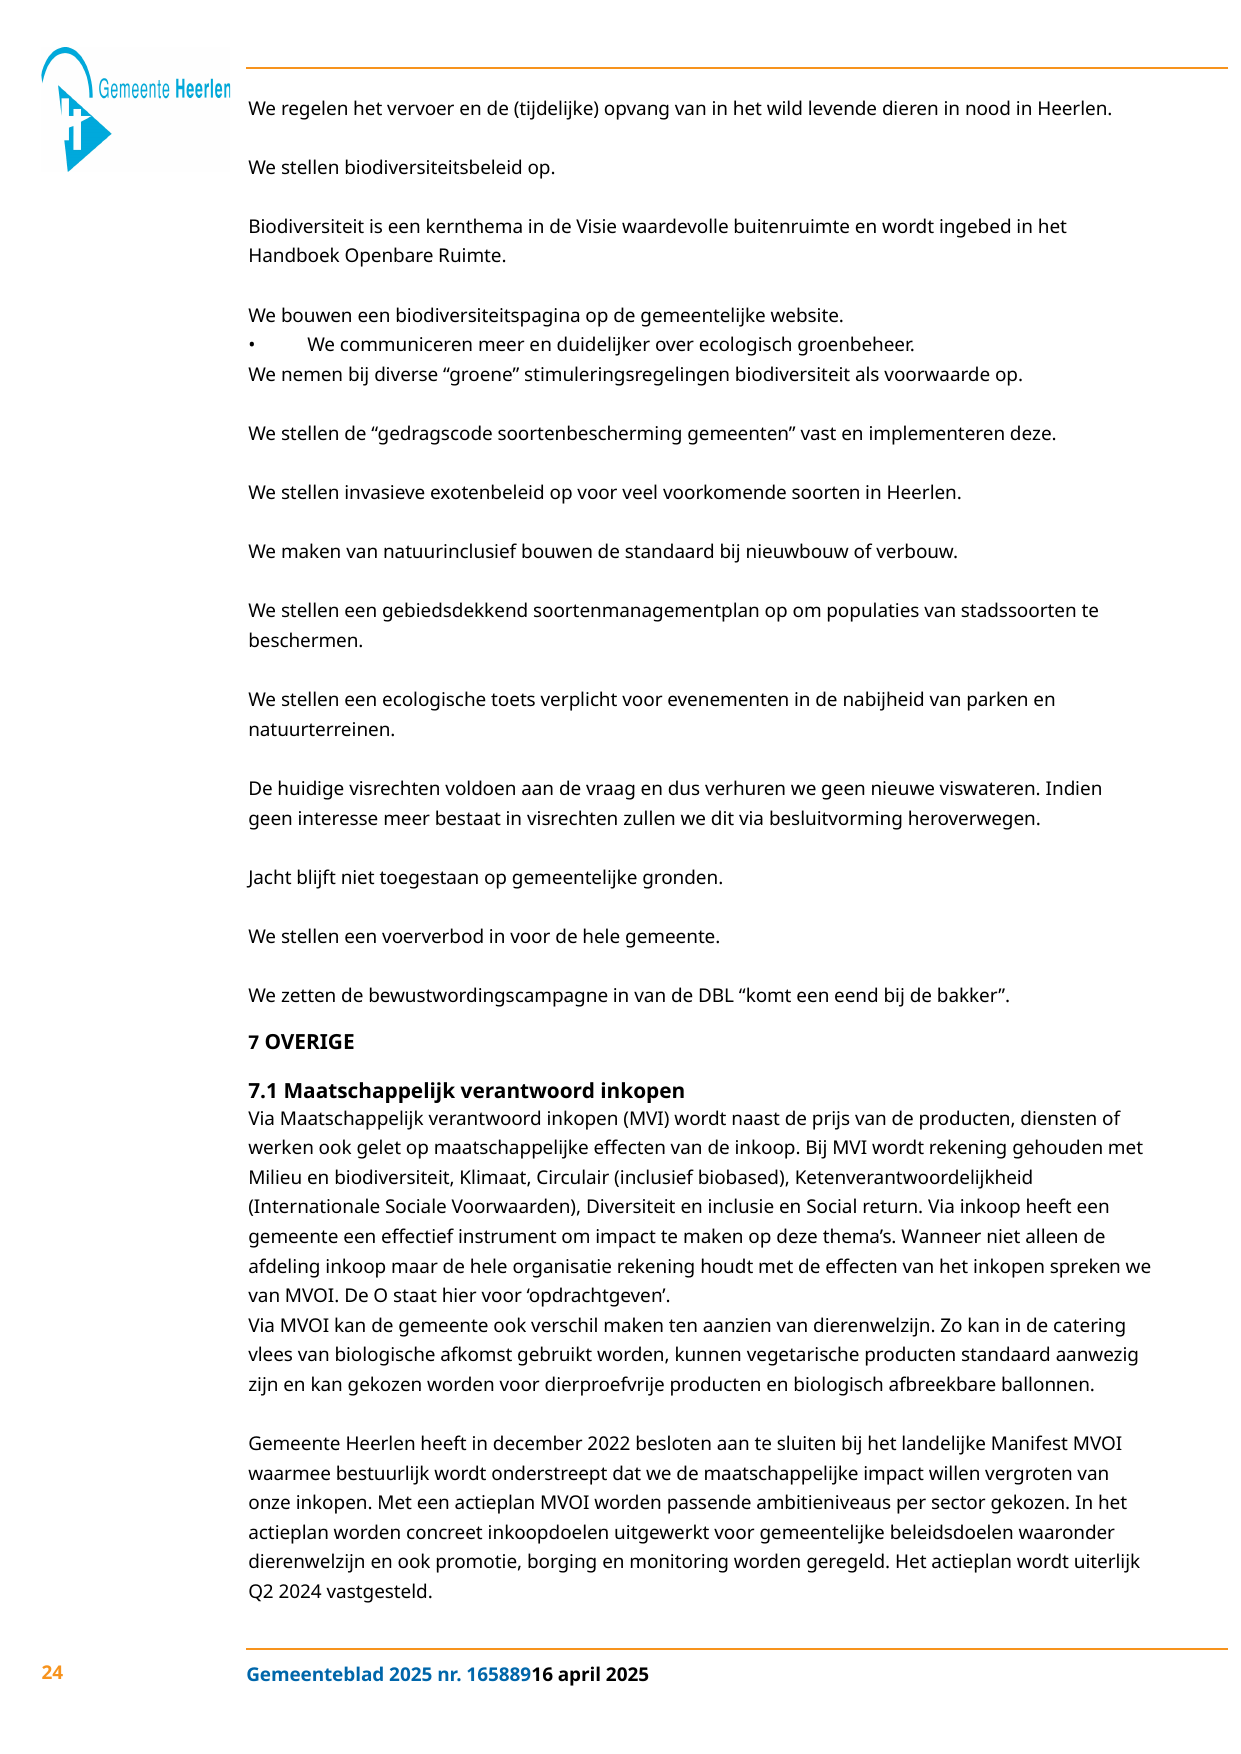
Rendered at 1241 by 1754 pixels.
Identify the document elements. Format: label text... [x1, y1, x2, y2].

table_header We regelen het vervoer en de (tijdelijke) opvang van in het wild levende dieren in nood in Heerlen. We stellen biodiversiteitsbeleid op. Biodiversiteit is een kernthema in de Visie waardevolle buitenruimte en wordt ingebed in het Handboek Openbare Ruimte. We bouwen een biodiversiteitspagina op de gemeentelijke website. We communiceren meer en duidelijker over ecologisch groenbeheer. We nemen bij diverse “groene” stimuleringsregelingen biodiversiteit als voorwaarde op. We stellen de “gedragscode soortenbescherming gemeenten” vast en implementeren deze. We stellen invasieve exotenbeleid op voor veel voorkomende soorten in Heerlen. We maken van natuurinclusief bouwen de standaard bij nieuwbouw of verbouw. We stellen een gebiedsdekkend soortenmanagementplan op om populaties van stadssoorten te beschermen. We stellen een ecologische toets verplicht voor evenementen in de nabijheid van parken en natuurterreinen. De huidige visrechten voldoen aan de vraag en dus verhuren we geen nieuwe viswateren. Indien geen interesse meer bestaat in visrechten zullen we dit via besluitvorming heroverwegen. Jacht blijft niet toegestaan op gemeentelijke gronden. We stellen een voerverbod in voor de hele gemeente. We zetten de bewustwordingscampagne in van de DBL “komt een eend bij de bakker”. [248, 95, 1152, 1008]
picture [41, 47, 231, 172]
text Gemeente Heerlen heeft in december 2022 besloten aan te sluiten bij het landelijke Manifest MVOI waarmee bestuurlijk wordt onderstreept dat we de maatschappelijke impact willen vergroten van onze inkopen. Met een actieplan MVOI worden passende ambitieniveaus per sector gekozen. In het actieplan worden concreet inkoopdoelen uitgewerkt voor gemeentelijke beleidsdoelen waaronder dierenwelzijn en ook promotie, borging en monitoring worden geregeld. Het actieplan wordt uiterlijk Q2 2024 vastgesteld. [248, 1430, 1152, 1604]
picture [41, 47, 59, 70]
text Via Maatschappelijk verantwoord inkopen (MVI) wordt naast de prijs van de producten, diensten of werken ook gelet op maatschappelijke effecten van de inkoop. Bij MVI wordt rekening gehouden met Milieu en biodiversiteit, Klimaat, Circulair (inclusief biobased), Ketenverantwoordelijkheid (Internationale Sociale Voorwaarden), Diversiteit en inclusie en Social return. Via inkoop heeft een gemeente een effectief instrument om impact te maken op deze thema’s. Wanneer niet alleen de afdeling inkoop maar de hele organisatie rekening houdt met de effecten van het inkopen spreken we van MVOI. De O staat hier voor ‘opdrachtgeven’. [248, 1105, 1152, 1308]
text 7 OVERIGE [248, 1027, 1152, 1056]
text 7.1 Maatschappelijk verantwoord inkopen [248, 1077, 1152, 1105]
text Via MVOI kan de gemeente ook verschil maken ten aanzien van dierenwelzijn. Zo kan in de catering vlees van biologische afkomst gebruikt worden, kunnen vegetarische producten standaard aanwezig zijn en kan gekozen worden voor dierproefvrije producten en biologisch afbreekbare ballonnen. [248, 1312, 1152, 1397]
